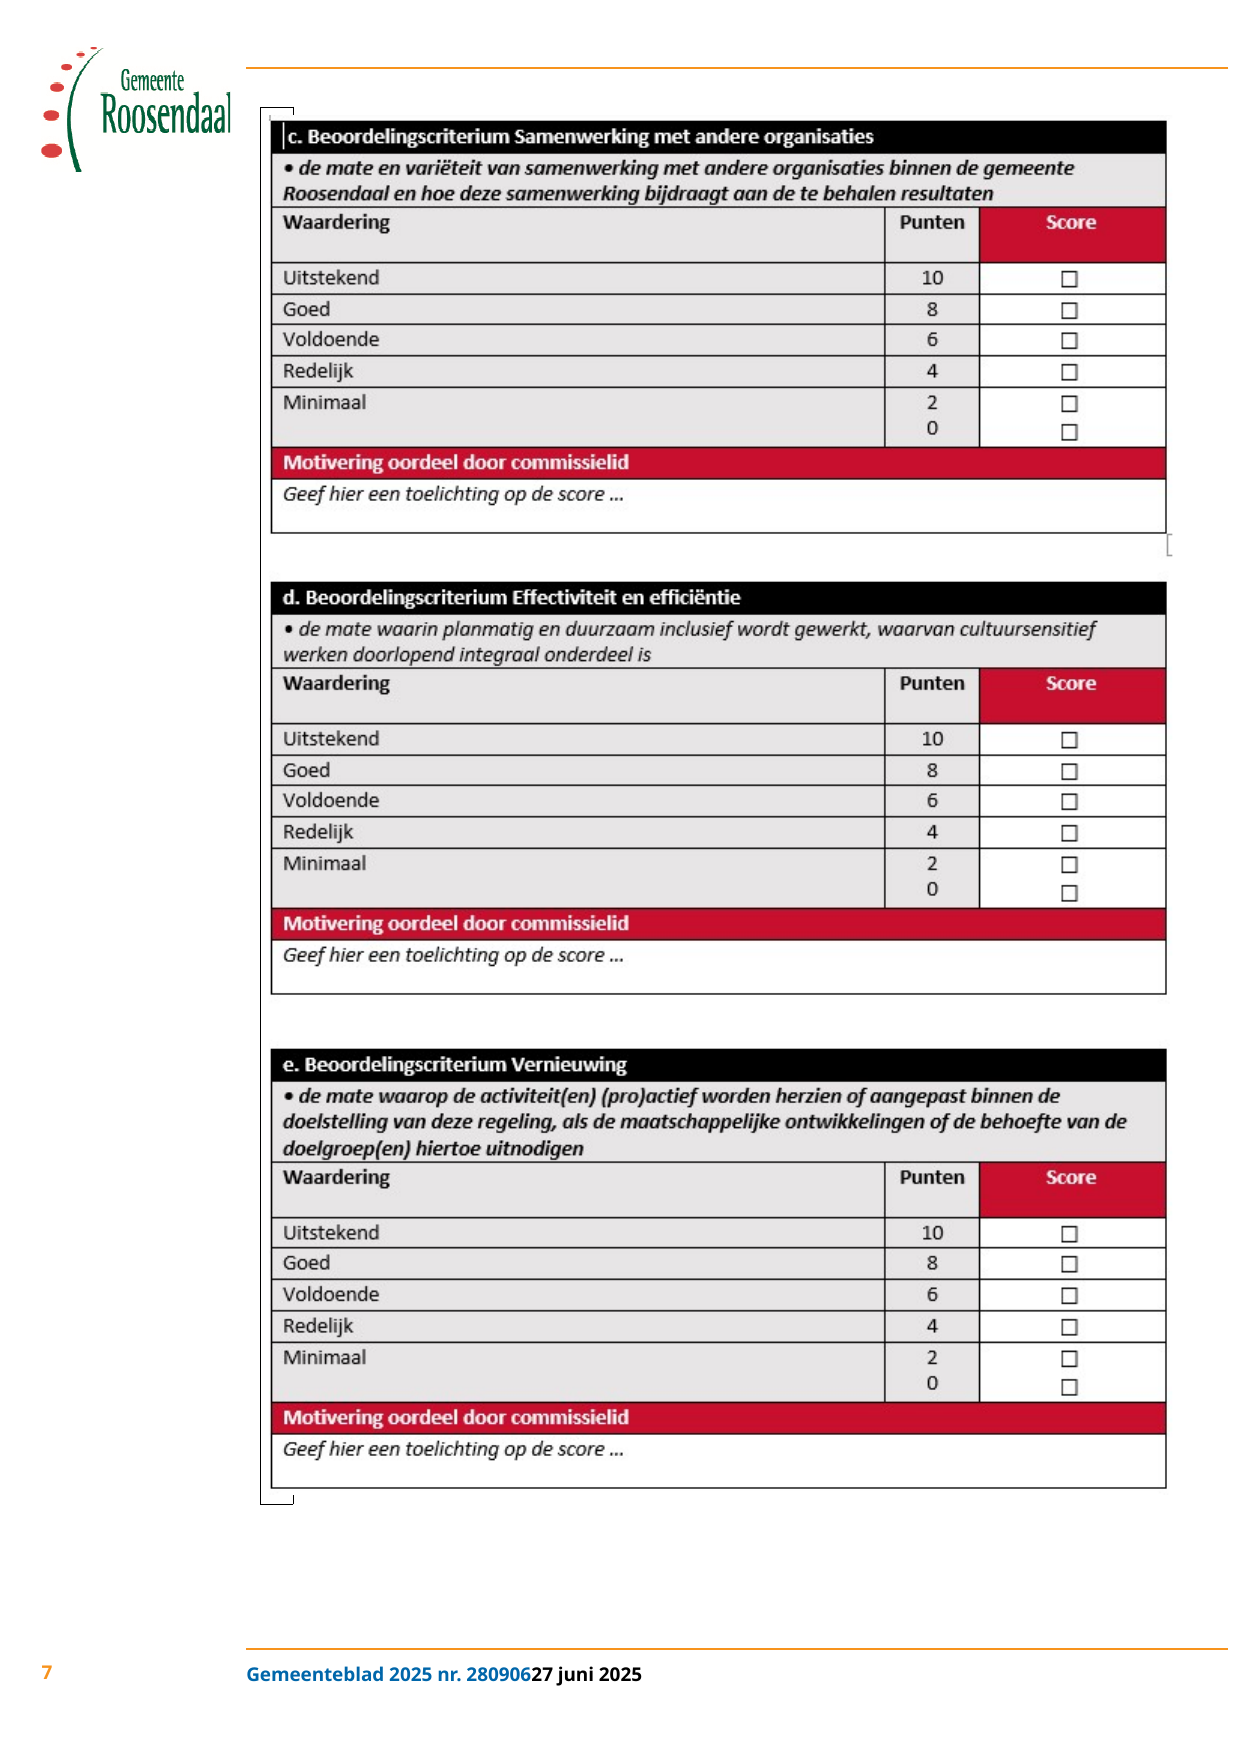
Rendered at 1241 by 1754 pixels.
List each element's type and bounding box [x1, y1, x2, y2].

picture [268, 115, 1173, 1495]
picture [41, 47, 231, 172]
